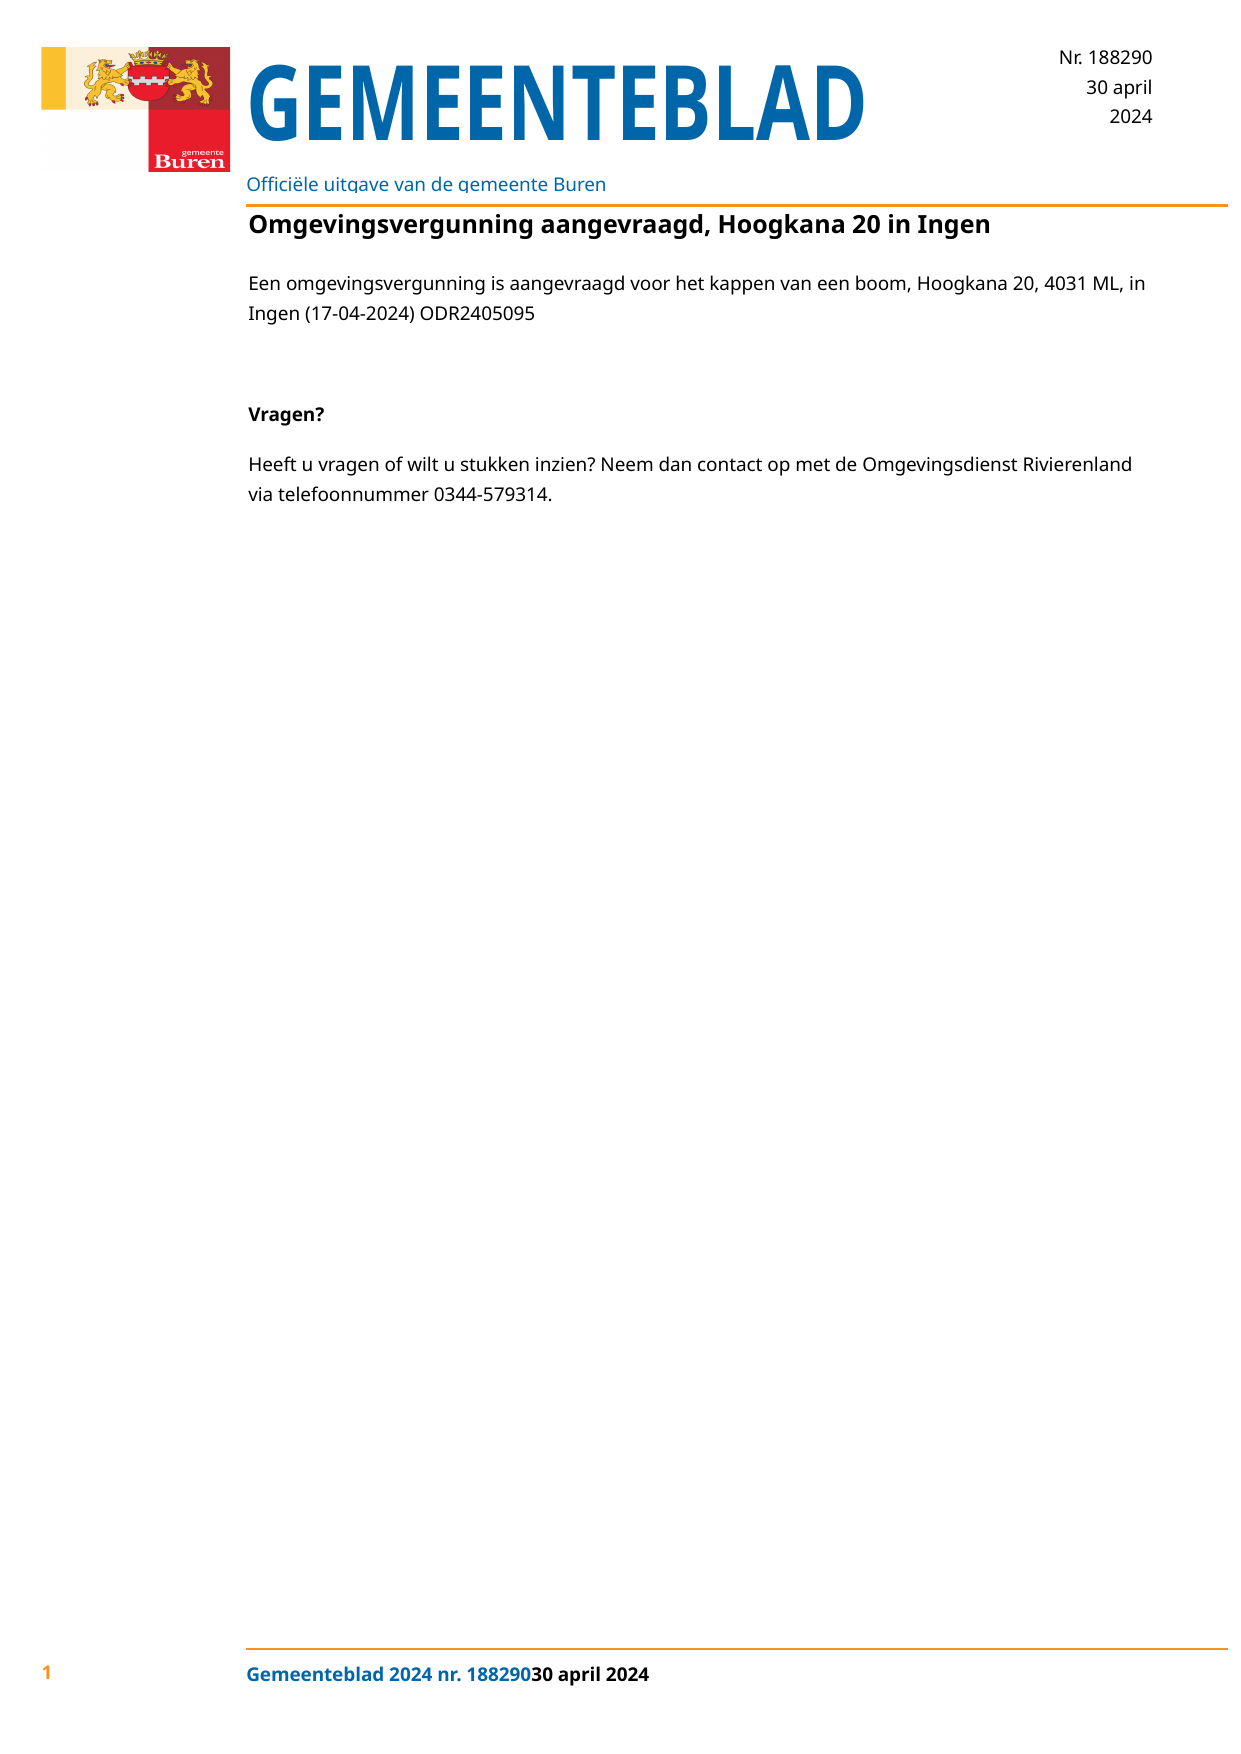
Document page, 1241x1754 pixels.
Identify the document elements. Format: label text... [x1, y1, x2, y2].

text Heeft u vragen of wilt u stukken inzien? Neem dan contact op met de Omgevingsdienst Rivierenland via telefoonnummer 0344-579314. [248, 451, 1152, 506]
text Vragen? [248, 401, 1152, 426]
text Omgevingsvergunning aangevraagd, Hoogkana 20 in Ingen [248, 207, 1152, 241]
text Een omgevingsvergunning is aangevraagd voor het kappen van een boom, Hoogkana 20, 4031 ML, in Ingen (17-04-2024) ODR2405095 [248, 270, 1152, 326]
picture [41, 47, 231, 172]
